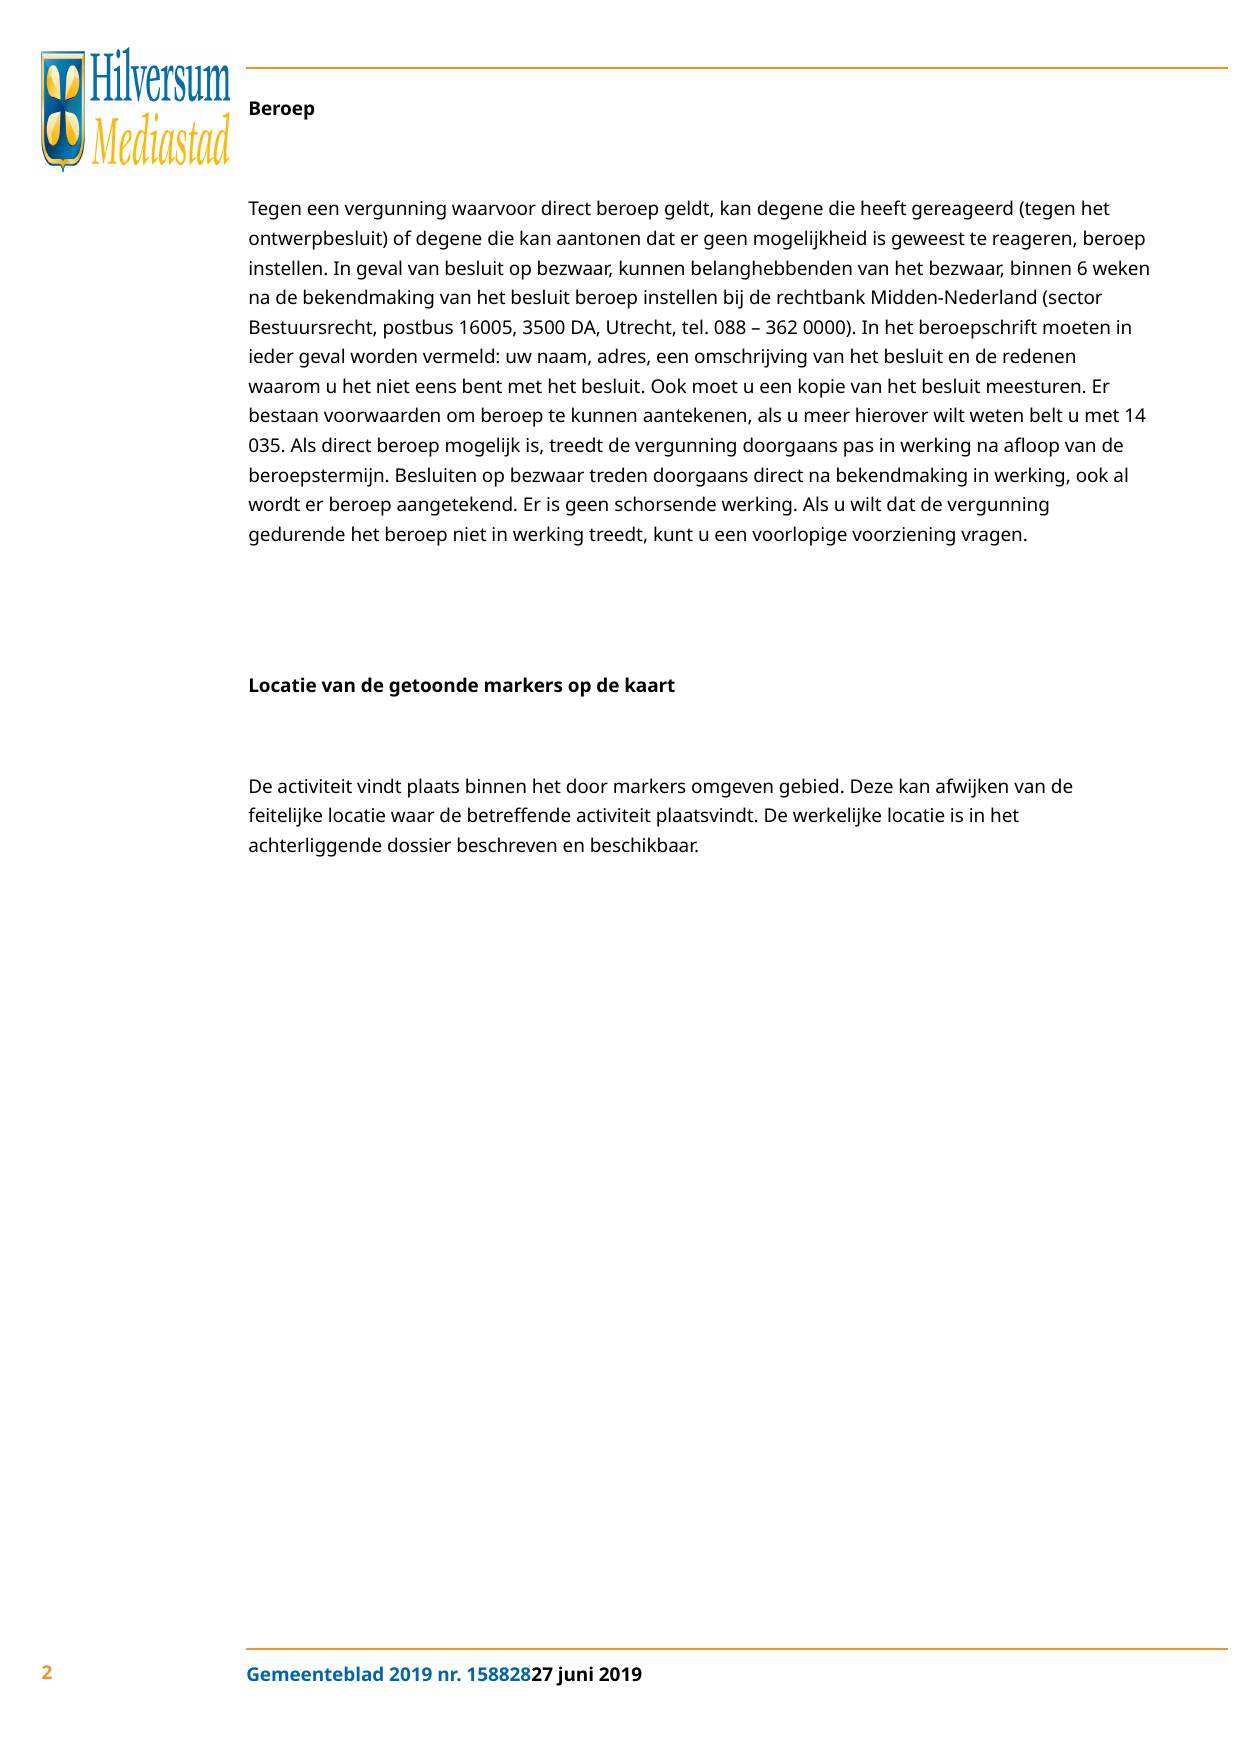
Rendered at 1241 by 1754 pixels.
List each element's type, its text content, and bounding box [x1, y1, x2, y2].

text De activiteit vindt plaats binnen het door markers omgeven gebied. Deze kan afwijken van de feitelijke locatie waar de betreffende activiteit plaatsvindt. De werkelijke locatie is in het achterliggende dossier beschreven en beschikbaar. [248, 773, 1152, 858]
text Beroep [248, 95, 1152, 121]
text Tegen een vergunning waarvoor direct beroep geldt, kan degene die heeft gereageerd (tegen het ontwerpbesluit) of degene die kan aantonen dat er geen mogelijkheid is geweest te reageren, beroep instellen. In geval van besluit op bezwaar, kunnen belanghebbenden van het bezwaar, binnen 6 weken na de bekendmaking van het besluit beroep instellen bij de rechtbank Midden-Nederland (sector Bestuursrecht, postbus 16005, 3500 DA, Utrecht, tel. 088 – 362 0000). In het beroepschrift moeten in ieder geval worden vermeld: uw naam, adres, een omschrijving van het besluit en de redenen waarom u het niet eens bent met het besluit. Ook moet u een kopie van het besluit meesturen. Er bestaan voorwaarden om beroep te kunnen aantekenen, als u meer hierover wilt weten belt u met 14 035. Als direct beroep mogelijk is, treedt de vergunning doorgaans pas in werking na afloop van de beroepstermijn. Besluiten op bezwaar treden doorgaans direct na bekendmaking in werking, ook al wordt er beroep aangetekend. Er is geen schorsende werking. Als u wilt dat de vergunning gedurende het beroep niet in werking treedt, kunt u een voorlopige voorziening vragen. [248, 196, 1152, 547]
text Locatie van de getoonde markers op de kaart [248, 672, 1152, 698]
picture [41, 47, 231, 172]
